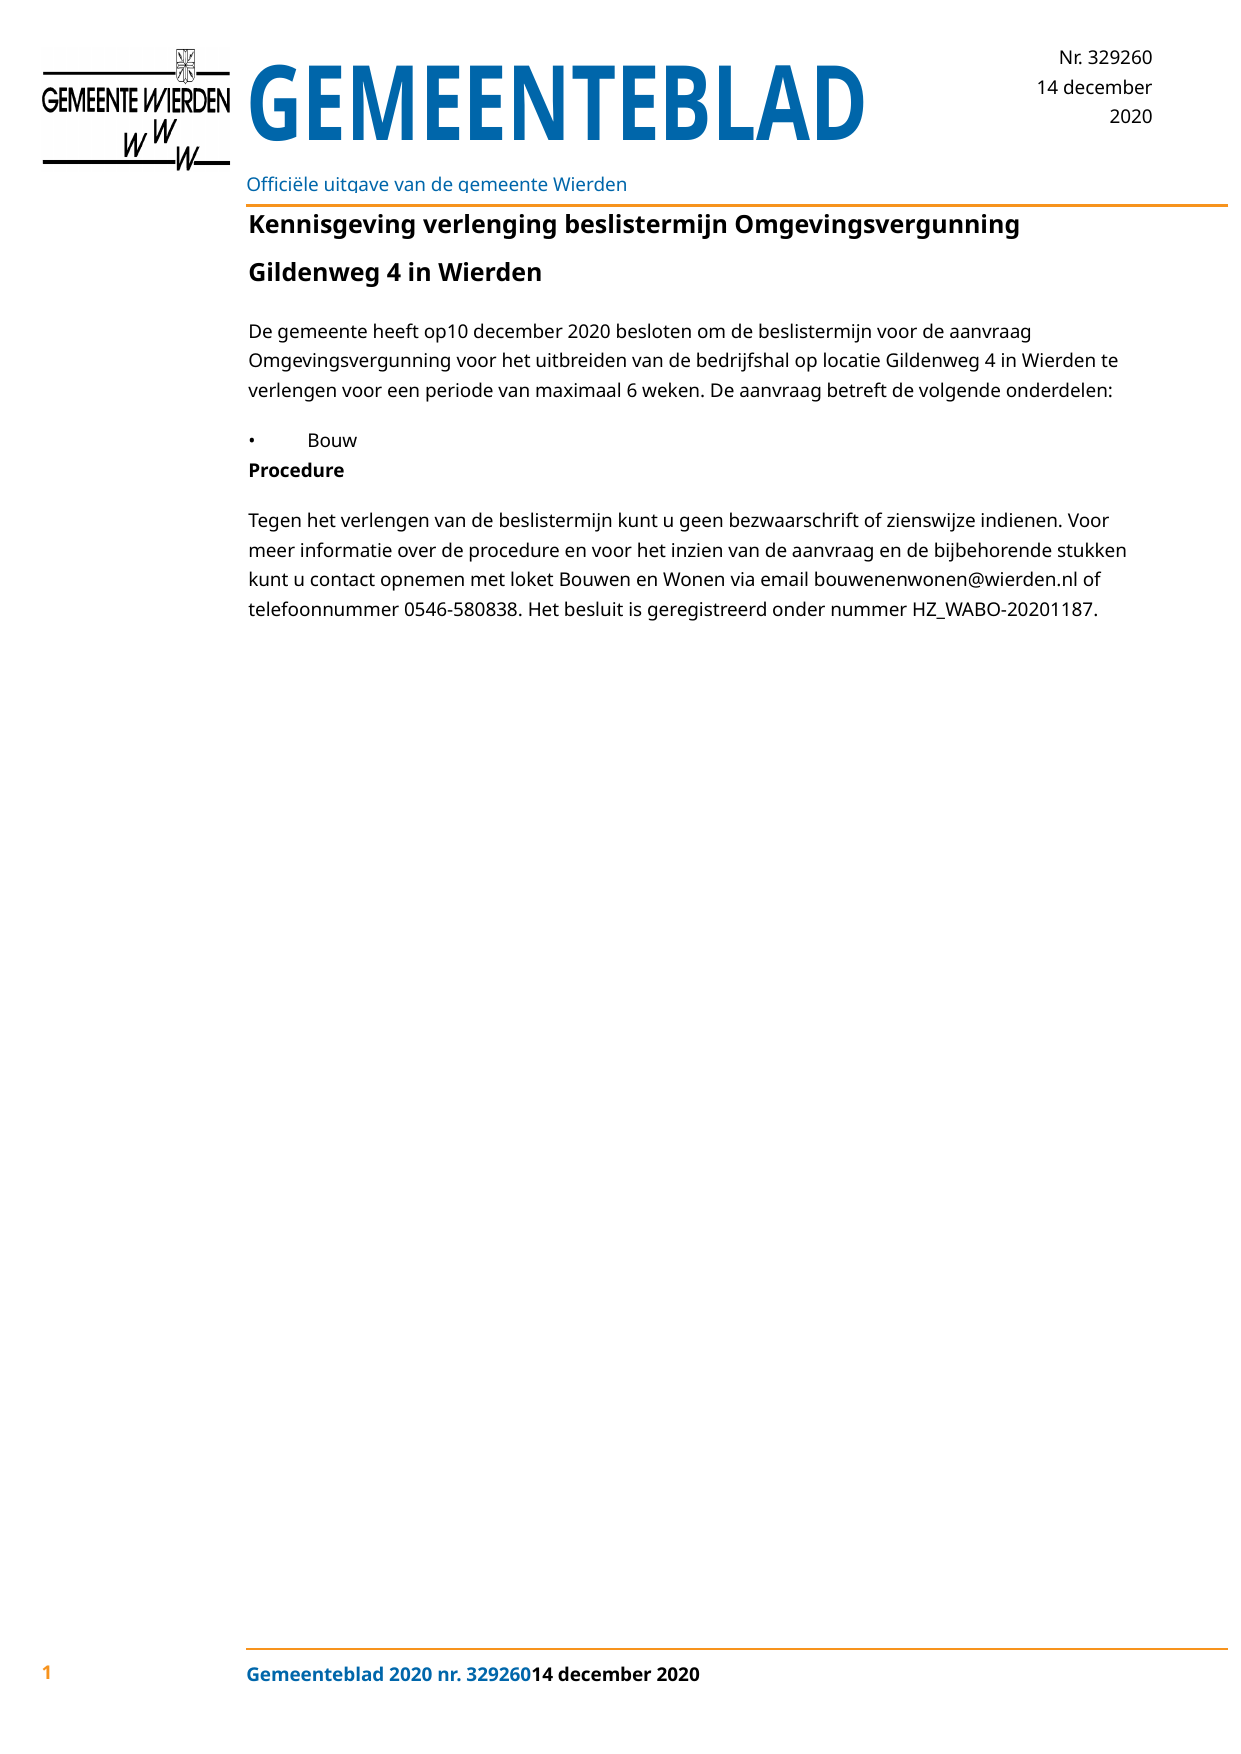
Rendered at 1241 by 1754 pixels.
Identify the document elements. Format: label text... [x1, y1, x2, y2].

text Tegen het verlengen van de beslistermijn kunt u geen bezwaarschrift of zienswijze indienen. Voor meer informatie over de procedure en voor het inzien van de aanvraag en de bijbehorende stukken kunt u contact opnemen met loket Bouwen en Wonen via email bouwenenwonen@wierden.nl of telefoonnummer 0546-580838. Het besluit is geregistreerd onder nummer HZ_WABO-20201187. [248, 507, 1152, 622]
text Procedure [248, 457, 1152, 483]
picture [41, 47, 231, 172]
list Bouw [248, 427, 1152, 453]
text Kennisgeving verlenging beslistermijn Omgevingsvergunning Gildenweg 4 in Wierden [248, 207, 1152, 288]
text De gemeente heeft op10 december 2020 besloten om de beslistermijn voor de aanvraag Omgevingsvergunning voor het uitbreiden van de bedrijfshal op locatie Gildenweg 4 in Wierden te verlengen voor een periode van maximaal 6 weken. De aanvraag betreft de volgende onderdelen: [248, 318, 1152, 403]
